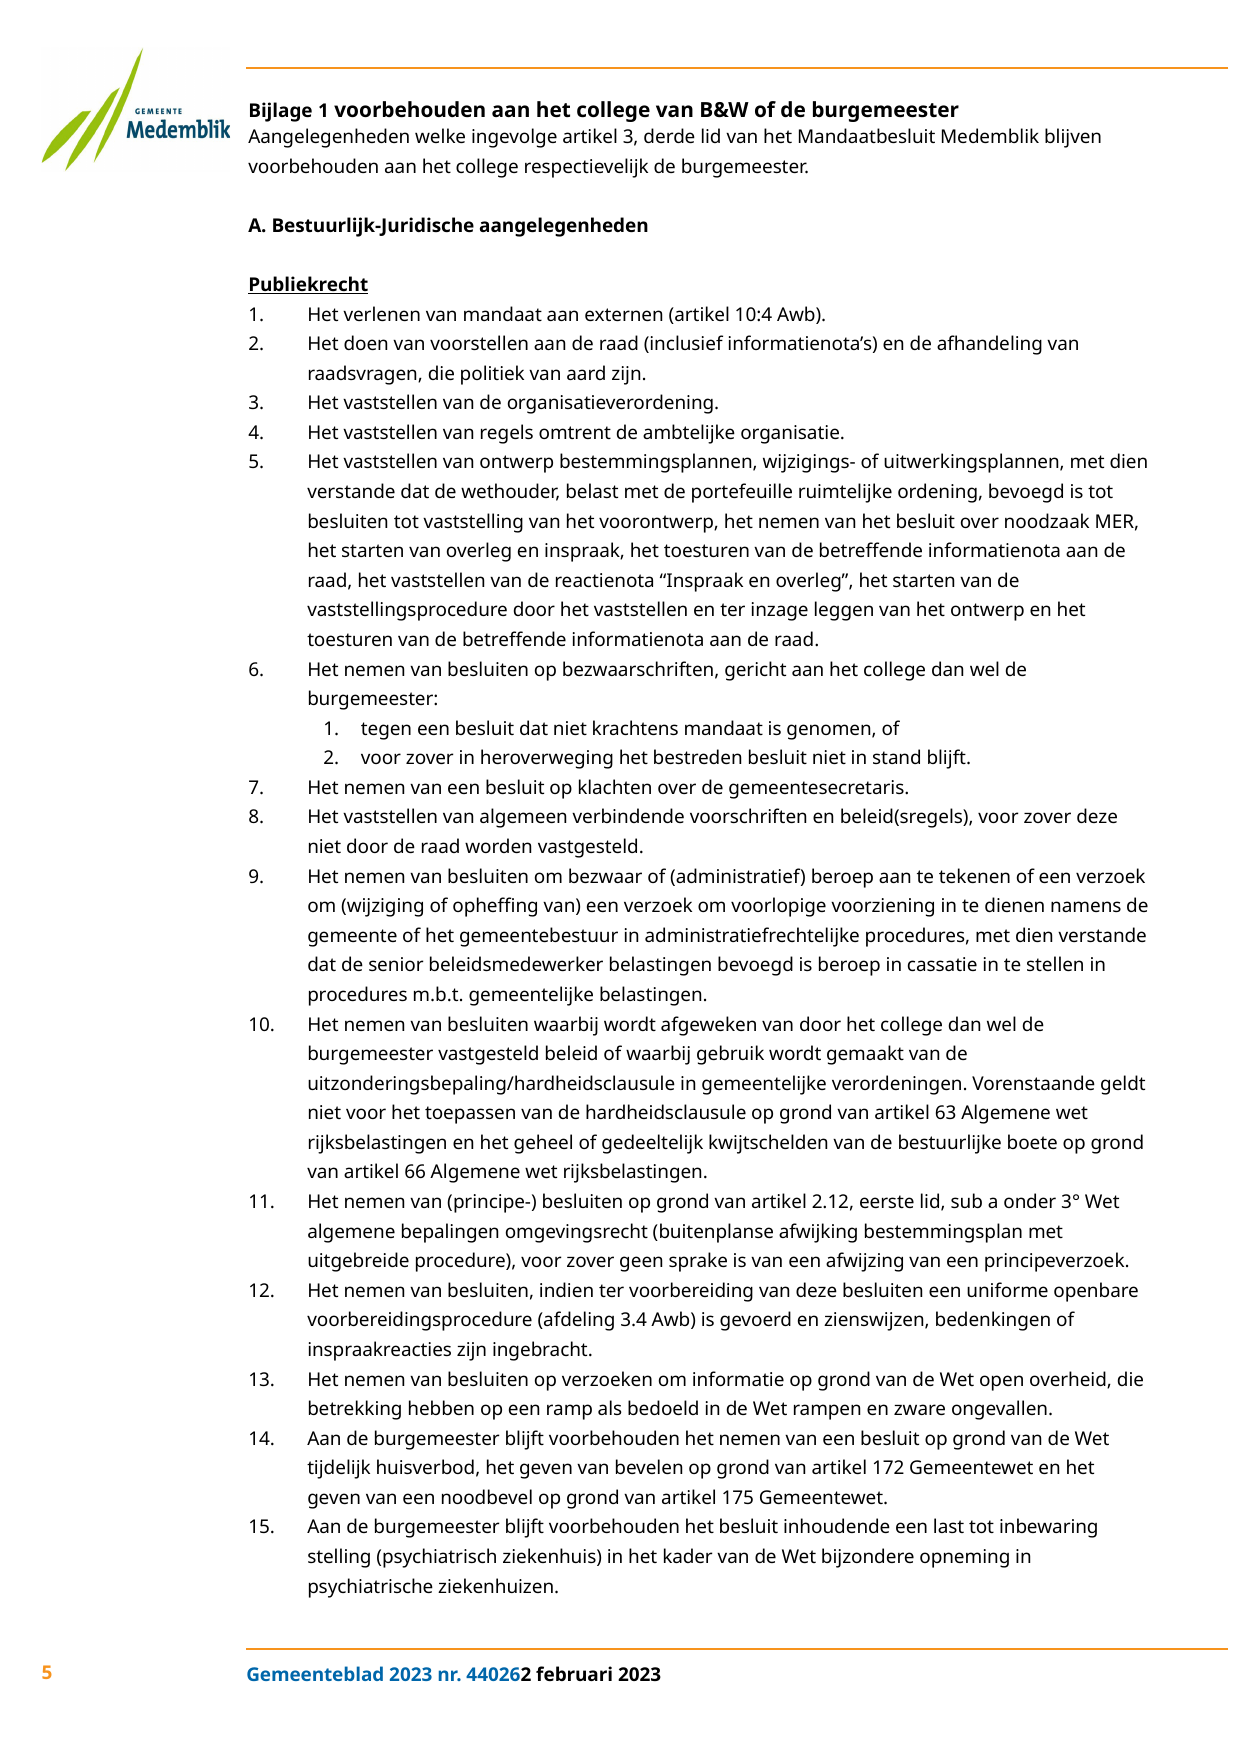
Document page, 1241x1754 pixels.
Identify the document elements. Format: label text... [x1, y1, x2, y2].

list Het nemen van besluiten, indien ter voorbereiding van deze besluiten een uniforme openbare voorbereidingsprocedure (afdeling 3.4 Awb) is gevoerd en zienswijzen, bedenkingen of inspraakreacties zijn ingebracht. [248, 1277, 1152, 1362]
list Het vaststellen van de organisatieverordening. [248, 389, 1152, 415]
list Aan de burgemeester blijft voorbehouden het nemen van een besluit op grond van de Wet tijdelijk huisverbod, het geven van bevelen op grond van artikel 172 Gemeentewet en het geven van een noodbevel op grond van artikel 175 Gemeentewet. [248, 1425, 1152, 1510]
list Het vaststellen van algemeen verbindende voorschriften en beleid(sregels), voor zover deze niet door de raad worden vastgesteld. [248, 804, 1152, 859]
text A. Bestuurlijk-Juridische aangelegenheden [248, 212, 1152, 238]
list Het nemen van besluiten op verzoeken om informatie op grond van de Wet open overheid, die betrekking hebben op een ramp als bedoeld in de Wet rampen en zware ongevallen. [248, 1366, 1152, 1421]
picture [41, 47, 231, 172]
text Publiekrecht [248, 271, 1152, 297]
list Het verlenen van mandaat aan externen (artikel 10:4 Awb). [248, 301, 1152, 327]
list Het vaststellen van ontwerp bestemmingsplannen, wijzigings- of uitwerkingsplannen, met dien verstande dat de wethouder, belast met de portefeuille ruimtelijke ordening, bevoegd is tot besluiten tot vaststelling van het voorontwerp, het nemen van het besluit over noodzaak MER, het starten van overleg en inspraak, het toesturen van de betreffende informatienota aan de raad, het vaststellen van de reactienota “Inspraak en overleg”, het starten van de vaststellingsprocedure door het vaststellen en ter inzage leggen van het ontwerp en het toesturen van de betreffende informatienota aan de raad. [248, 449, 1152, 652]
list Het doen van voorstellen aan de raad (inclusief informatienota’s) en de afhandeling van raadsvragen, die politiek van aard zijn. [248, 330, 1152, 386]
list Aan de burgemeester blijft voorbehouden het besluit inhoudende een last tot inbewaring stelling (psychiatrisch ziekenhuis) in het kader van de Wet bijzondere opneming in psychiatrische ziekenhuizen. [248, 1514, 1152, 1599]
text Aangelegenheden welke ingevolge artikel 3, derde lid van het Mandaatbesluit Medemblik blijven voorbehouden aan het college respectievelijk de burgemeester. [248, 123, 1152, 179]
text Bijlage 1 voorbehouden aan het college van B&W of de burgemeester [248, 95, 1152, 123]
list Het nemen van besluiten op bezwaarschriften, gericht aan het college dan wel de burgemeester: [248, 656, 1152, 711]
list Het vaststellen van regels omtrent de ambtelijke organisatie. [248, 419, 1152, 445]
list tegen een besluit dat niet krachtens mandaat is genomen, of [323, 715, 1152, 741]
list voor zover in heroverweging het bestreden besluit niet in stand blijft. [323, 744, 1152, 770]
list Het nemen van besluiten om bezwaar of (administratief) beroep aan te tekenen of een verzoek om (wijziging of opheffing van) een verzoek om voorlopige voorziening in te dienen namens de gemeente of het gemeentebestuur in administratiefrechtelijke procedures, met dien verstande dat de senior beleidsmedewerker belastingen bevoegd is beroep in cassatie in te stellen in procedures m.b.t. gemeentelijke belastingen. [248, 863, 1152, 1007]
list Het nemen van een besluit op klachten over de gemeentesecretaris. [248, 774, 1152, 800]
list Het nemen van (principe-) besluiten op grond van artikel 2.12, eerste lid, sub a onder 3° Wet algemene bepalingen omgevingsrecht (buitenplanse afwijking bestemmingsplan met uitgebreide procedure), voor zover geen sprake is van een afwijzing van een principeverzoek. [248, 1188, 1152, 1273]
list Het nemen van besluiten waarbij wordt afgeweken van door het college dan wel de burgemeester vastgesteld beleid of waarbij gebruik wordt gemaakt van de uitzonderingsbepaling/hardheidsclausule in gemeentelijke verordeningen. Vorenstaande geldt niet voor het toepassen van de hardheidsclausule op grond van artikel 63 Algemene wet rijksbelastingen en het geheel of gedeeltelijk kwijtschelden van de bestuurlijke boete op grond van artikel 66 Algemene wet rijksbelastingen. [248, 1011, 1152, 1184]
